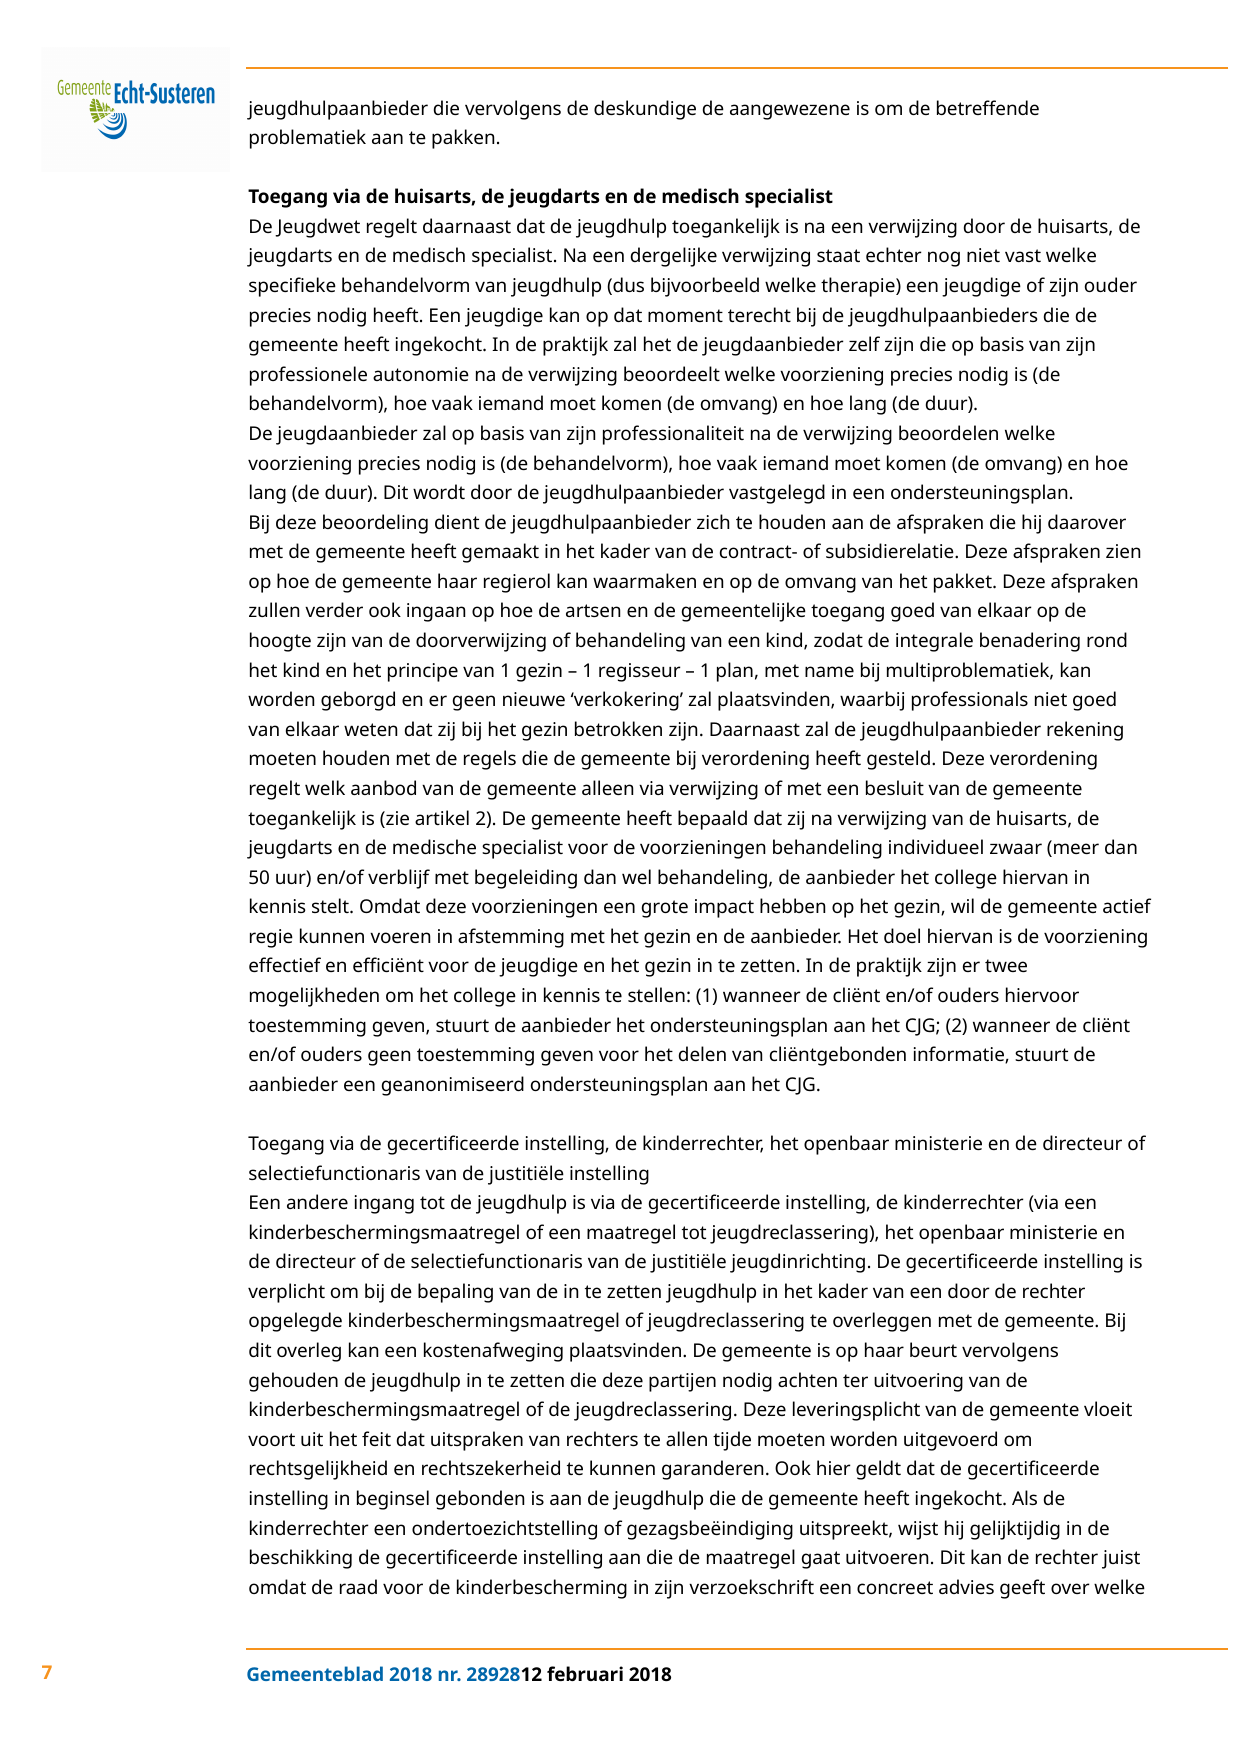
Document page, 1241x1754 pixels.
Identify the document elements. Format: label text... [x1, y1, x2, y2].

text jeugdhulpaanbieder die vervolgens de deskundige de aangewezene is om de betreffende problematiek aan te pakken. [248, 95, 1152, 150]
text De jeugdaanbieder zal op basis van zijn professionaliteit na de verwijzing beoordelen welke voorziening precies nodig is (de behandelvorm), hoe vaak iemand moet komen (de omvang) en hoe lang (de duur). Dit wordt door de jeugdhulpaanbieder vastgelegd in een ondersteuningsplan. [248, 420, 1152, 505]
text Toegang via de gecertificeerde instelling, de kinderrechter, het openbaar ministerie en de directeur of selectiefunctionaris van de justitiële instelling [248, 1130, 1152, 1186]
text Een andere ingang tot de jeugdhulp is via de gecertificeerde instelling, de kinderrechter (via een kinderbeschermingsmaatregel of een maatregel tot jeugdreclassering), het openbaar ministerie en de directeur of de selectiefunctionaris van de justitiële jeugdinrichting. De gecertificeerde instelling is verplicht om bij de bepaling van de in te zetten jeugdhulp in het kader van een door de rechter opgelegde kinderbeschermingsmaatregel of jeugdreclassering te overleggen met de gemeente. Bij dit overleg kan een kostenafweging plaatsvinden. De gemeente is op haar beurt vervolgens gehouden de jeugdhulp in te zetten die deze partijen nodig achten ter uitvoering van de kinderbeschermingsmaatregel of de jeugdreclassering. Deze leveringsplicht van de gemeente vloeit voort uit het feit dat uitspraken van rechters te allen tijde moeten worden uitgevoerd om rechtsgelijkheid en rechtszekerheid te kunnen garanderen. Ook hier geldt dat de gecertificeerde instelling in beginsel gebonden is aan de jeugdhulp die de gemeente heeft ingekocht. Als de kinderrechter een ondertoezichtstelling of gezagsbeëindiging uitspreekt, wijst hij gelijktijdig in de beschikking de gecertificeerde instelling aan die de maatregel gaat uitvoeren. Dit kan de rechter juist omdat de raad voor de kinderbescherming in zijn verzoekschrift een concreet advies geeft over welke [248, 1189, 1152, 1600]
text De Jeugdwet regelt daarnaast dat de jeugdhulp toegankelijk is na een verwijzing door de huisarts, de jeugdarts en de medisch specialist. Na een dergelijke verwijzing staat echter nog niet vast welke specifieke behandelvorm van jeugdhulp (dus bijvoorbeeld welke therapie) een jeugdige of zijn ouder precies nodig heeft. Een jeugdige kan op dat moment terecht bij de jeugdhulpaanbieders die de gemeente heeft ingekocht. In de praktijk zal het de jeugdaanbieder zelf zijn die op basis van zijn professionele autonomie na de verwijzing beoordeelt welke voorziening precies nodig is (de behandelvorm), hoe vaak iemand moet komen (de omvang) en hoe lang (de duur). [248, 213, 1152, 416]
text Toegang via de huisarts, de jeugdarts en de medisch specialist [248, 183, 1152, 209]
text Bij deze beoordeling dient de jeugdhulpaanbieder zich te houden aan de afspraken die hij daarover met de gemeente heeft gemaakt in het kader van de contract- of subsidierelatie. Deze afspraken zien op hoe de gemeente haar regierol kan waarmaken en op de omvang van het pakket. Deze afspraken zullen verder ook ingaan op hoe de artsen en de gemeentelijke toegang goed van elkaar op de hoogte zijn van de doorverwijzing of behandeling van een kind, zodat de integrale benadering rond het kind en het principe van 1 gezin – 1 regisseur – 1 plan, met name bij multiproblematiek, kan worden geborgd en er geen nieuwe ‘verkokering’ zal plaatsvinden, waarbij professionals niet goed van elkaar weten dat zij bij het gezin betrokken zijn. Daarnaast zal de jeugdhulpaanbieder rekening moeten houden met de regels die de gemeente bij verordening heeft gesteld. Deze verordening regelt welk aanbod van de gemeente alleen via verwijzing of met een besluit van de gemeente toegankelijk is (zie artikel 2). De gemeente heeft bepaald dat zij na verwijzing van de huisarts, de jeugdarts en de medische specialist voor de voorzieningen behandeling individueel zwaar (meer dan 50 uur) en/of verblijf met begeleiding dan wel behandeling, de aanbieder het college hiervan in kennis stelt. Omdat deze voorzieningen een grote impact hebben op het gezin, wil de gemeente actief regie kunnen voeren in afstemming met het gezin en de aanbieder. Het doel hiervan is de voorziening effectief en efficiënt voor de jeugdige en het gezin in te zetten. In de praktijk zijn er twee mogelijkheden om het college in kennis te stellen: (1) wanneer de cliënt en/of ouders hiervoor toestemming geven, stuurt de aanbieder het ondersteuningsplan aan het CJG; (2) wanneer de cliënt en/of ouders geen toestemming geven voor het delen van cliëntgebonden informatie, stuurt de aanbieder een geanonimiseerd ondersteuningsplan aan het CJG. [248, 509, 1152, 1097]
picture [41, 47, 231, 172]
